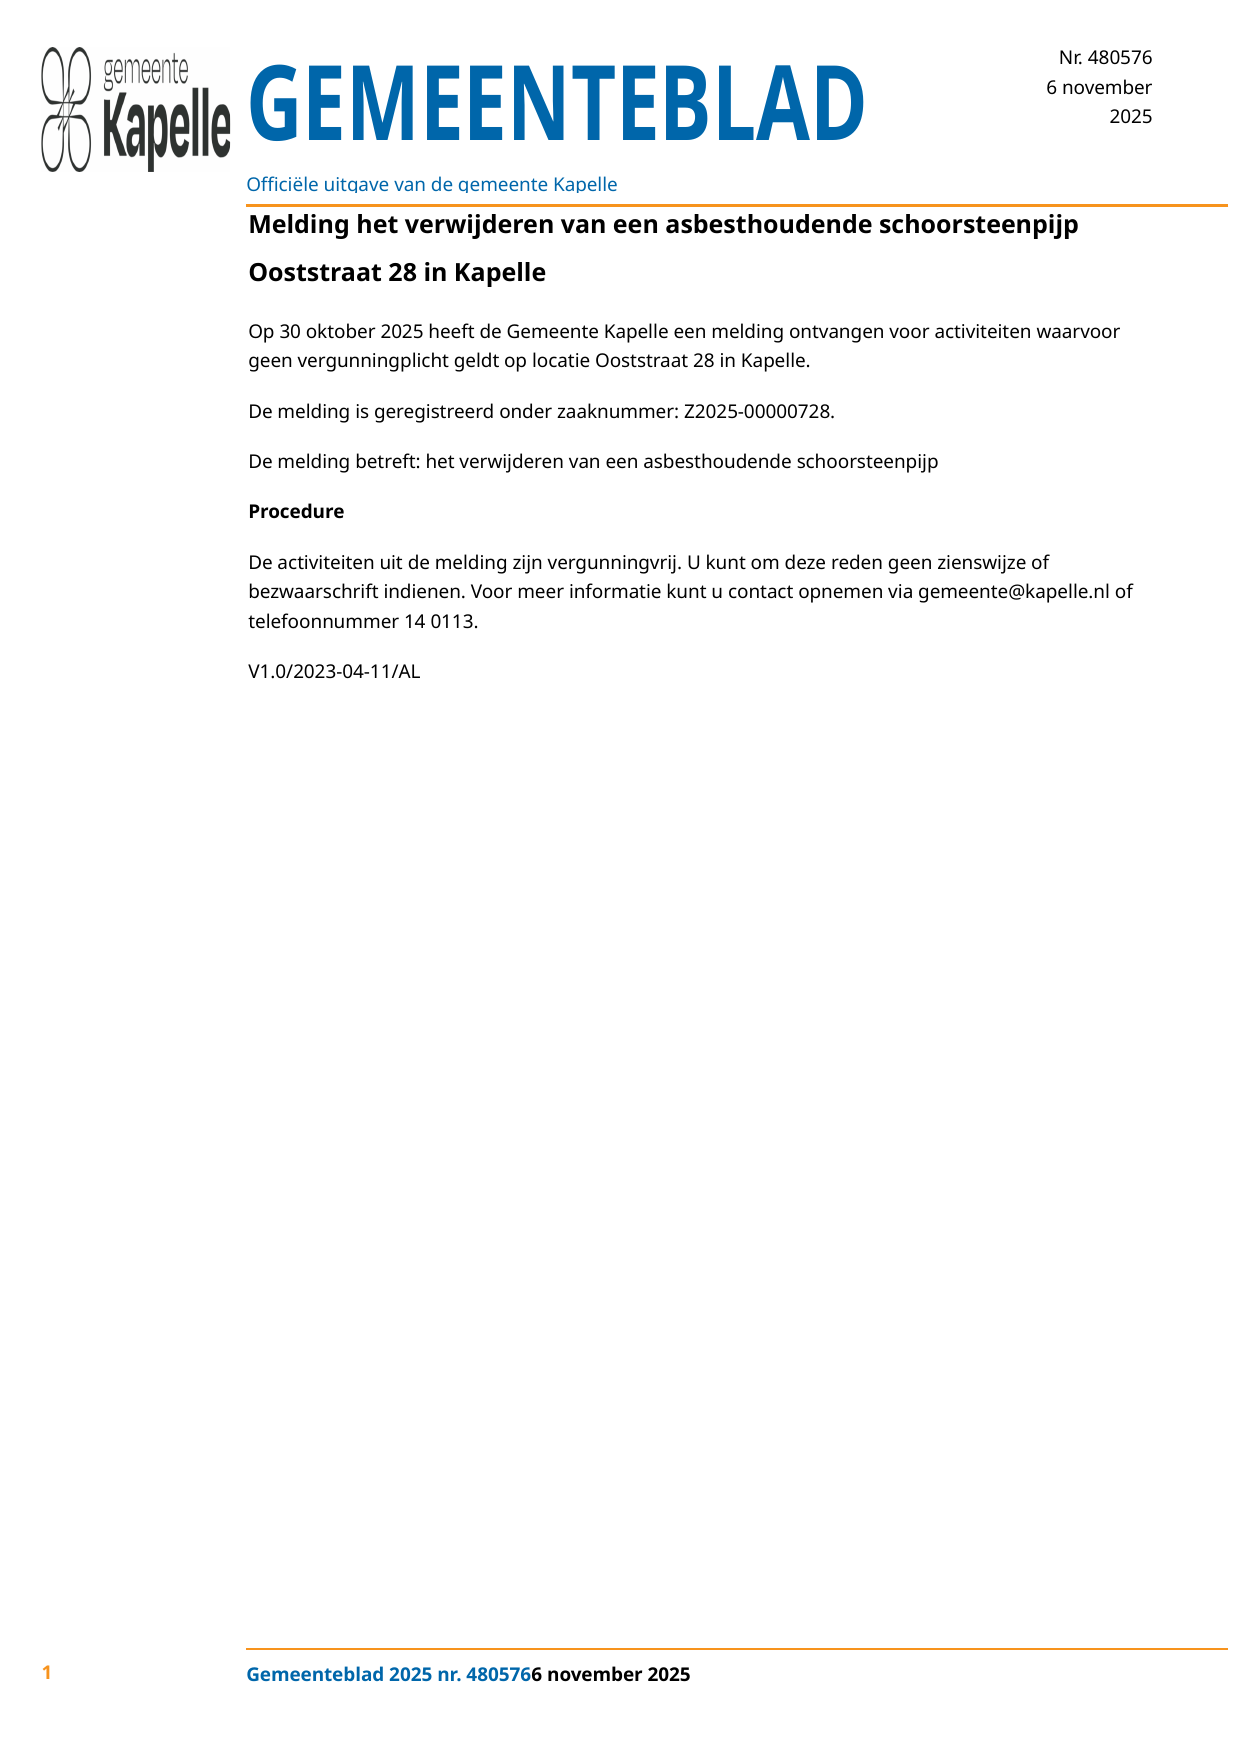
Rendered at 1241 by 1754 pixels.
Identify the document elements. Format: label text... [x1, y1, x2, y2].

text Op 30 oktober 2025 heeft de Gemeente Kapelle een melding ontvangen voor activiteiten waarvoor geen vergunningplicht geldt op locatie Ooststraat 28 in Kapelle. [248, 318, 1152, 373]
text Procedure [248, 499, 1152, 524]
text De melding is geregistreerd onder zaaknummer: Z2025-00000728. [248, 398, 1152, 424]
text V1.0/2023-04-11/AL [248, 659, 1152, 684]
picture [41, 47, 231, 172]
text De activiteiten uit de melding zijn vergunningvrij. U kunt om deze reden geen zienswijze of bezwaarschrift indienen. Voor meer informatie kunt u contact opnemen via gemeente@kapelle.nl of telefoonnummer 14 0113. [248, 549, 1152, 634]
text De melding betreft: het verwijderen van een asbesthoudende schoorsteenpijp [248, 448, 1152, 474]
text Melding het verwijderen van een asbesthoudende schoorsteenpijp Ooststraat 28 in Kapelle [248, 207, 1152, 288]
